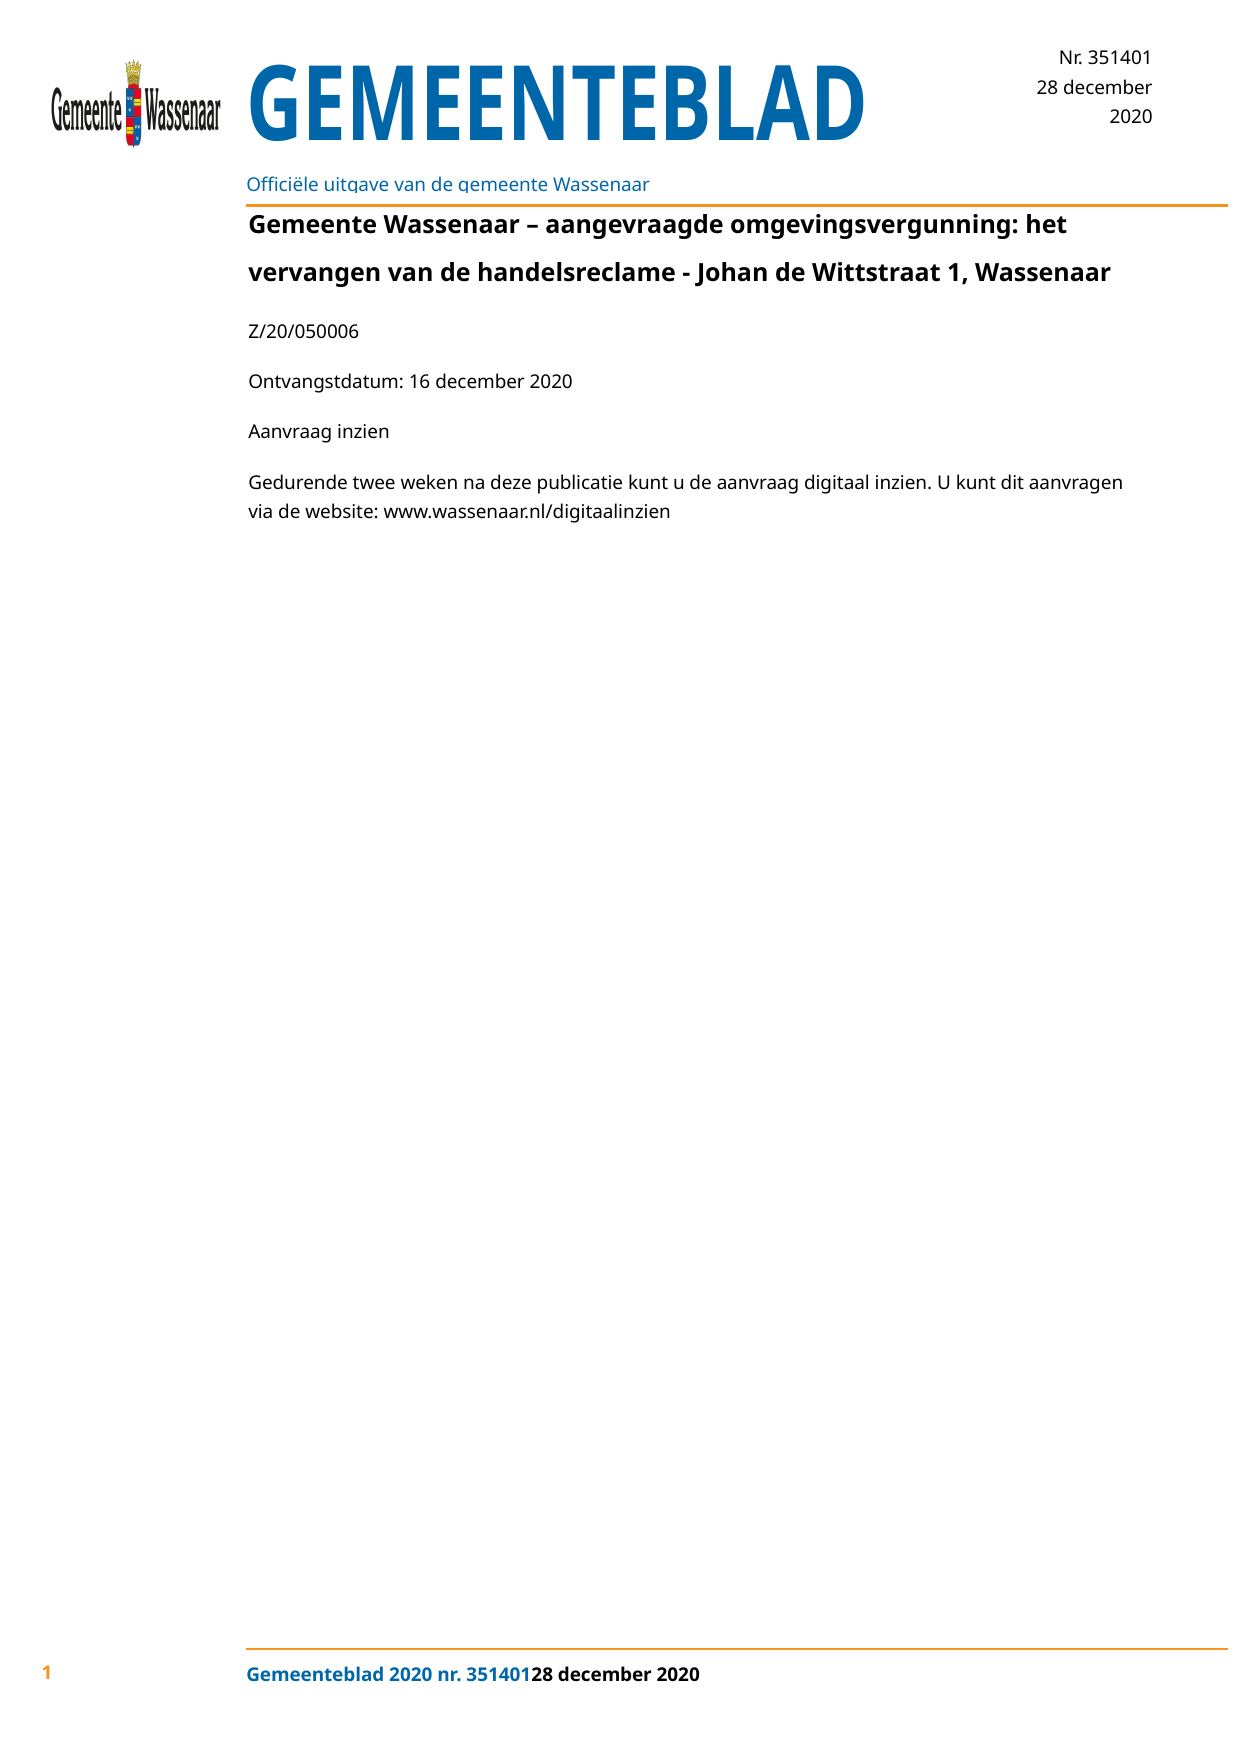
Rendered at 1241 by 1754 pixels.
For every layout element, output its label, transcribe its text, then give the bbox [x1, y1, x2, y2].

text Ontvangstdatum: 16 december 2020 [248, 368, 1152, 394]
text Aanvraag inzien [248, 419, 1152, 444]
text Z/20/050006 [248, 318, 1152, 344]
text Gemeente Wassenaar – aangevraagde omgevingsvergunning: het vervangen van de handelsreclame - Johan de Wittstraat 1, Wassenaar [248, 207, 1152, 288]
text Gedurende twee weken na deze publicatie kunt u de aanvraag digitaal inzien. U kunt dit aanvragen via de website: www.wassenaar.nl/digitaalinzien [248, 469, 1152, 524]
picture [41, 47, 231, 172]
